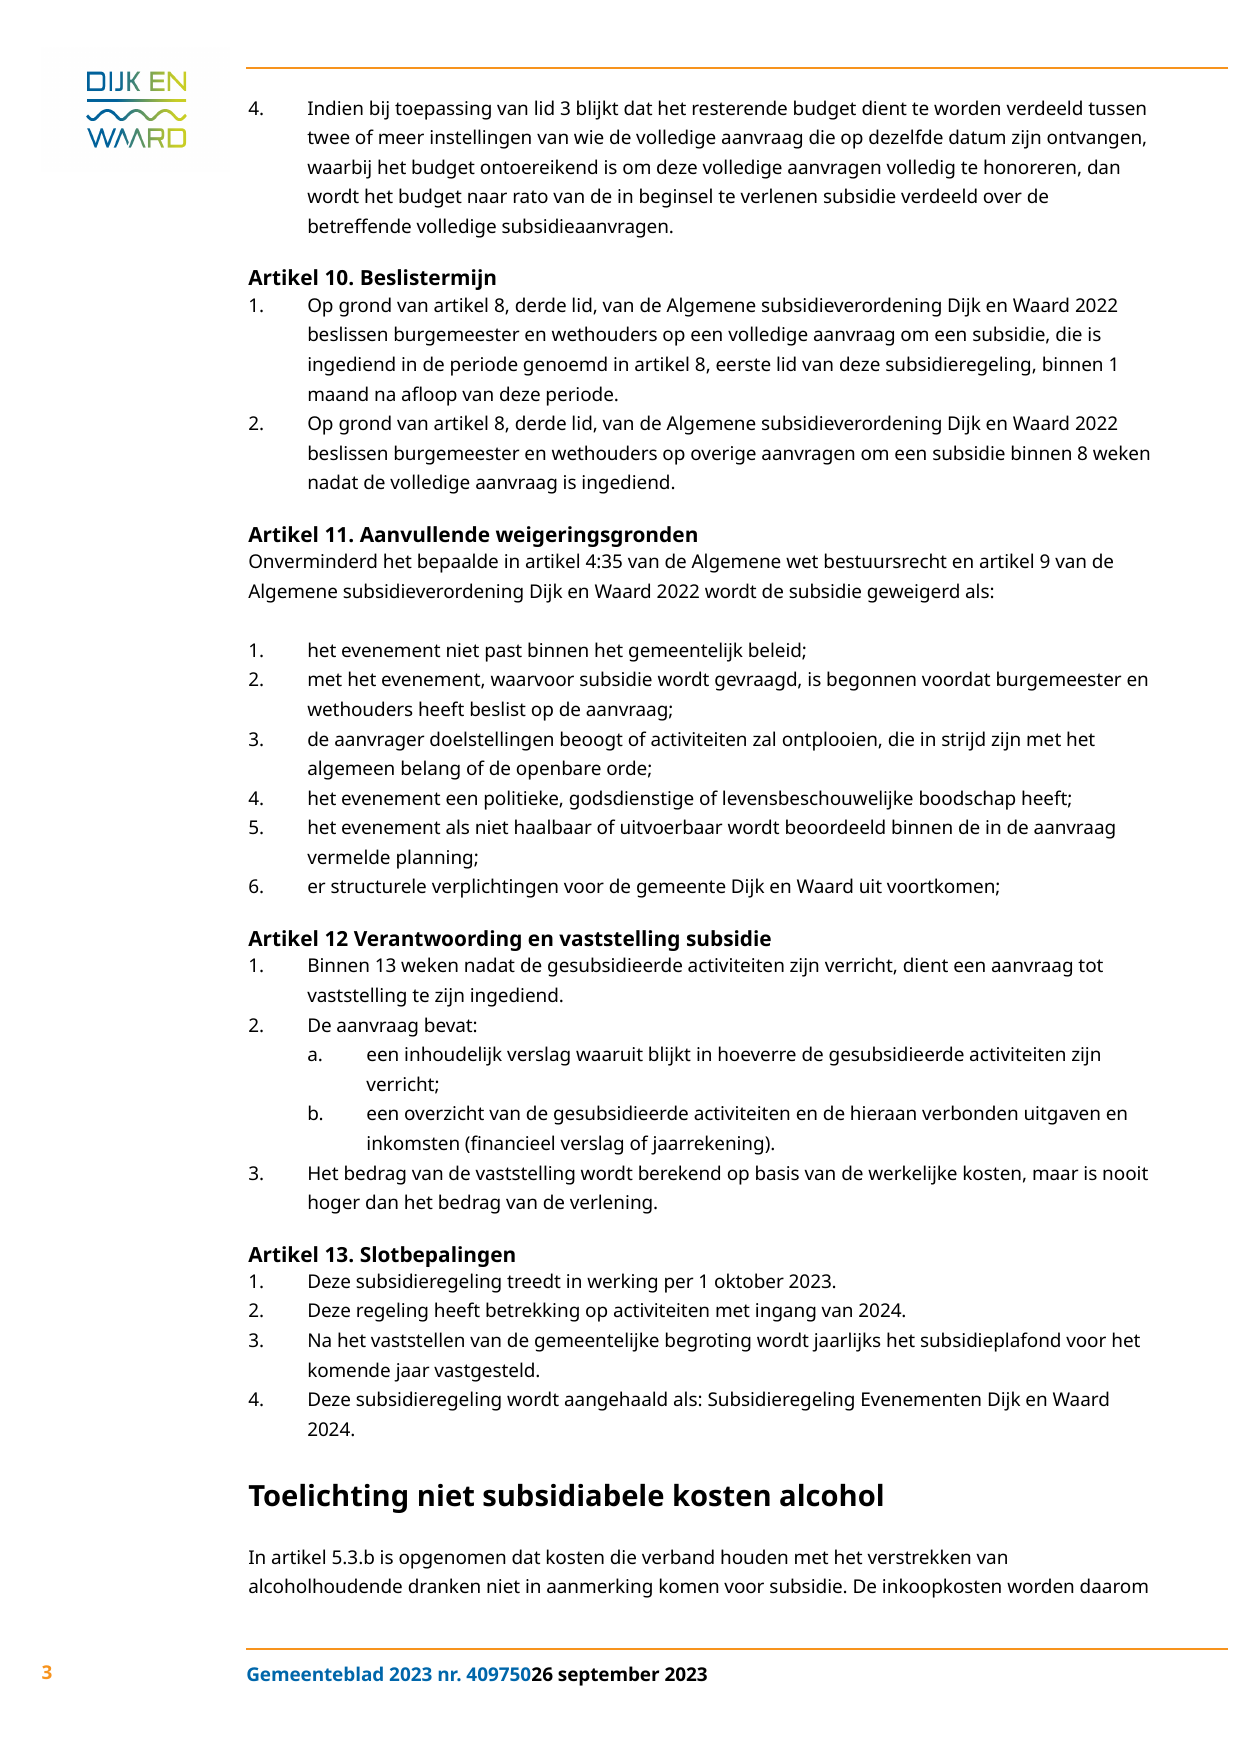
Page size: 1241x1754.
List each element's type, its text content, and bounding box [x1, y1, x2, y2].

text Artikel 10. Beslistermijn [248, 263, 1152, 292]
list Het bedrag van de vaststelling wordt berekend op basis van de werkelijke kosten, maar is nooit hoger dan het bedrag van de verlening. [248, 1160, 1152, 1215]
list het evenement als niet haalbaar of uitvoerbaar wordt beoordeeld binnen de in de aanvraag vermelde planning; [248, 814, 1152, 870]
list een inhoudelijk verslag waaruit blijkt in hoeverre de gesubsidieerde activiteiten zijn verricht; [307, 1041, 1152, 1097]
list het evenement een politieke, godsdienstige of levensbeschouwelijke boodschap heeft; [248, 785, 1152, 811]
text Onverminderd het bepaalde in artikel 4:35 van de Algemene wet bestuursrecht en artikel 9 van de Algemene subsidieverordening Dijk en Waard 2022 wordt de subsidie geweigerd als: [248, 548, 1152, 604]
picture [41, 47, 231, 172]
list Deze subsidieregeling treedt in werking per 1 oktober 2023. [248, 1268, 1152, 1294]
list Op grond van artikel 8, derde lid, van de Algemene subsidieverordening Dijk en Waard 2022 beslissen burgemeester en wethouders op overige aanvragen om een subsidie binnen 8 weken nadat de volledige aanvraag is ingediend. [248, 410, 1152, 495]
text Toelichting niet subsidiabele kosten alcohol [248, 1475, 1152, 1515]
list Binnen 13 weken nadat de gesubsidieerde activiteiten zijn verricht, dient een aanvraag tot vaststelling te zijn ingediend. [248, 953, 1152, 1008]
list De aanvraag bevat: [248, 1012, 1152, 1037]
text In artikel 5.3.b is opgenomen dat kosten die verband houden met het verstrekken van alcoholhoudende dranken niet in aanmerking komen voor subsidie. De inkoopkosten worden daarom [248, 1544, 1152, 1599]
list de aanvrager doelstellingen beoogt of activiteiten zal ontplooien, die in strijd zijn met het algemeen belang of de openbare orde; [248, 726, 1152, 781]
text Artikel 11. Aanvullende weigeringsgronden [248, 520, 1152, 548]
text Artikel 12 Verantwoording en vaststelling subsidie [248, 924, 1152, 953]
list Indien bij toepassing van lid 3 blijkt dat het resterende budget dient te worden verdeeld tussen twee of meer instellingen van wie de volledige aanvraag die op dezelfde datum zijn ontvangen, waarbij het budget ontoereikend is om deze volledige aanvragen volledig te honoreren, dan wordt het budget naar rato van de in beginsel te verlenen subsidie verdeeld over de betreffende volledige subsidieaanvragen. [248, 95, 1152, 239]
list Deze regeling heeft betrekking op activiteiten met ingang van 2024. [248, 1298, 1152, 1323]
list het evenement niet past binnen het gemeentelijk beleid; [248, 637, 1152, 663]
list een overzicht van de gesubsidieerde activiteiten en de hieraan verbonden uitgaven en inkomsten (financieel verslag of jaarrekening). [307, 1101, 1152, 1156]
text Artikel 13. Slotbepalingen [248, 1240, 1152, 1268]
list er structurele verplichtingen voor de gemeente Dijk en Waard uit voortkomen; [248, 874, 1152, 899]
list met het evenement, waarvoor subsidie wordt gevraagd, is begonnen voordat burgemeester en wethouders heeft beslist op de aanvraag; [248, 667, 1152, 722]
list Deze subsidieregeling wordt aangehaald als: Subsidieregeling Evenementen Dijk en Waard 2024. [248, 1386, 1152, 1442]
list Na het vaststellen van de gemeentelijke begroting wordt jaarlijks het subsidieplafond voor het komende jaar vastgesteld. [248, 1327, 1152, 1383]
list Op grond van artikel 8, derde lid, van de Algemene subsidieverordening Dijk en Waard 2022 beslissen burgemeester en wethouders op een volledige aanvraag om een subsidie, die is ingediend in de periode genoemd in artikel 8, eerste lid van deze subsidieregeling, binnen 1 maand na afloop van deze periode. [248, 292, 1152, 406]
